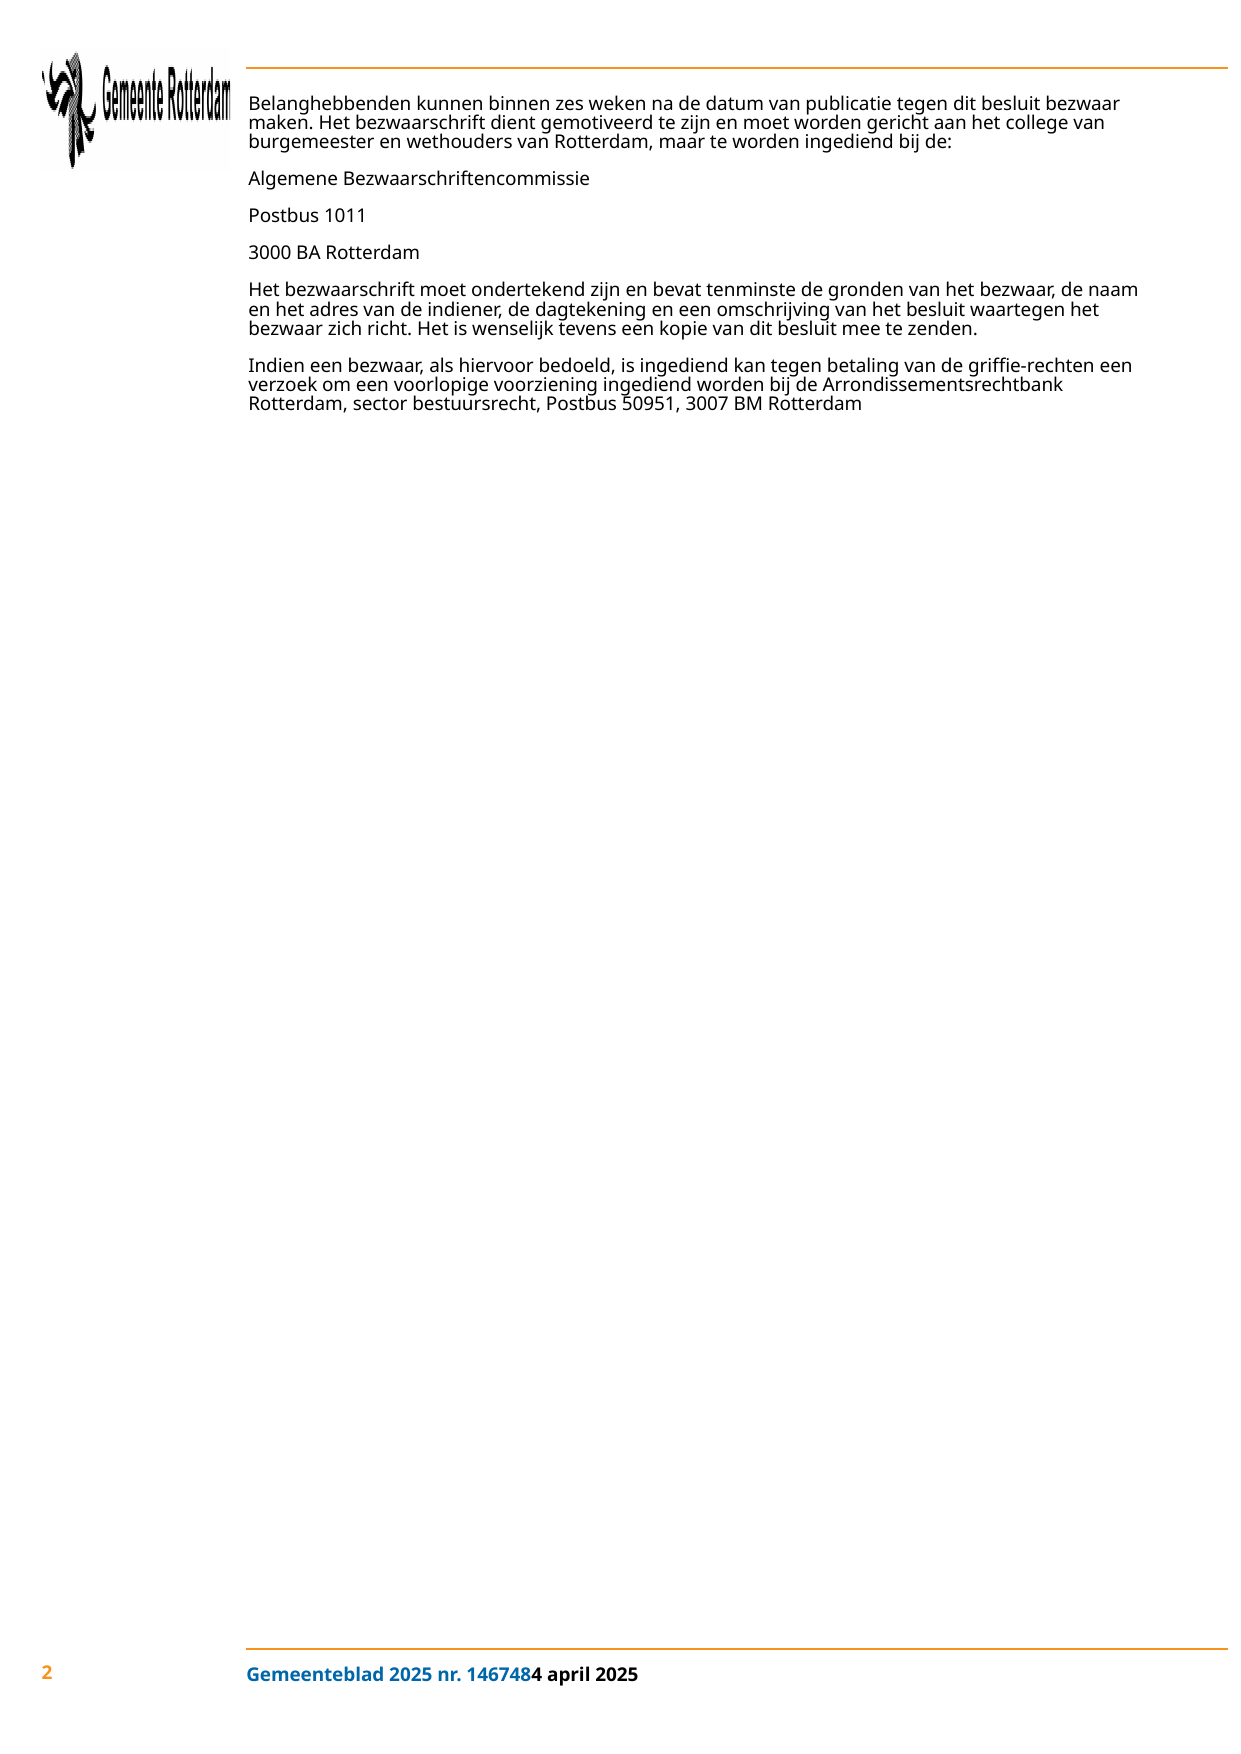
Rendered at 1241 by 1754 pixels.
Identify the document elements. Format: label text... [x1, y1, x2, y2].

text Indien een bezwaar, als hiervoor bedoeld, is ingediend kan tegen betaling van de griffie-rechten een verzoek om een voorlopige voorziening ingediend worden bij de Arrondissementsrechtbank Rotterdam, sector bestuursrecht, Postbus 50951, 3007 BM Rotterdam [248, 357, 1152, 414]
picture [41, 47, 231, 172]
text 3000 BA Rotterdam [248, 244, 1152, 263]
text Algemene Bezwaarschriftencommissie [248, 170, 1152, 189]
text Het bezwaarschrift moet ondertekend zijn en bevat tenminste de gronden van het bezwaar, de naam en het adres van de indiener, de dagtekening en een omschrijving van het besluit waartegen het bezwaar zich richt. Het is wenselijk tevens een kopie van dit besluit mee te zenden. [248, 281, 1152, 339]
text Postbus 1011 [248, 207, 1152, 227]
text Belanghebbenden kunnen binnen zes weken na de datum van publicatie tegen dit besluit bezwaar maken. Het bezwaarschrift dient gemotiveerd te zijn en moet worden gericht aan het college van burgemeester en wethouders van Rotterdam, maar te worden ingediend bij de: [248, 95, 1152, 153]
